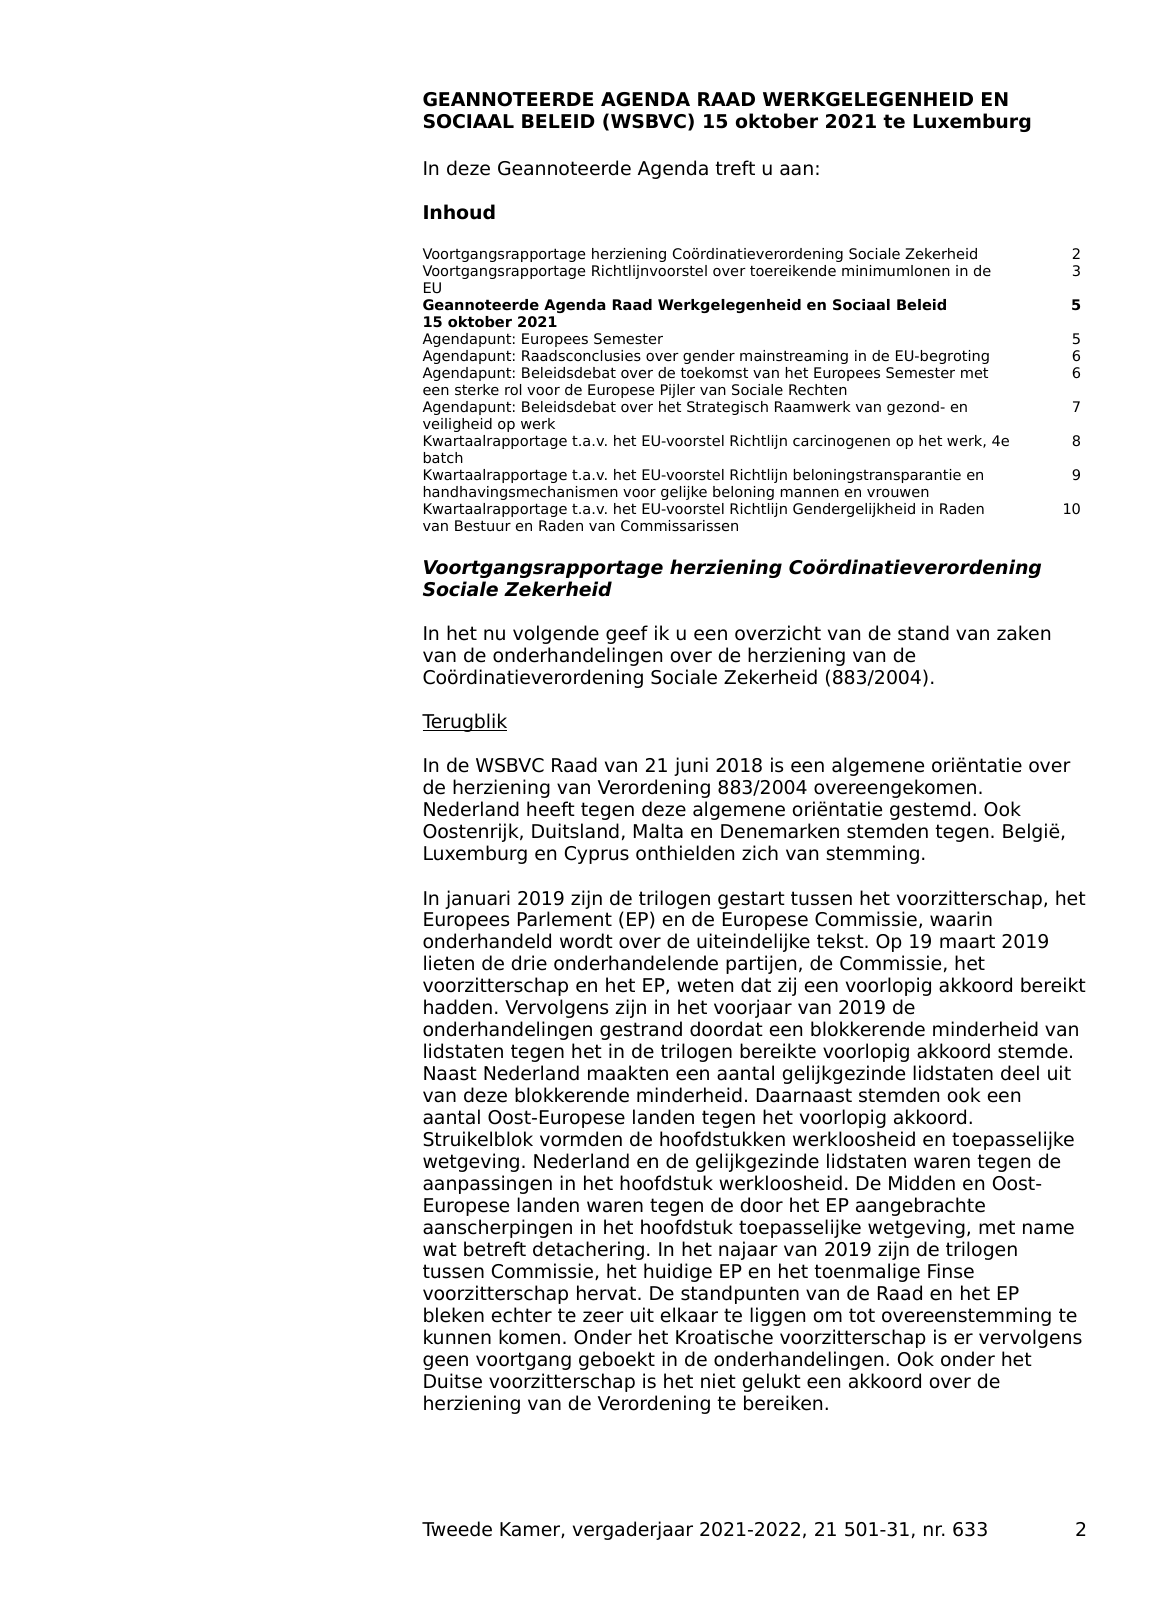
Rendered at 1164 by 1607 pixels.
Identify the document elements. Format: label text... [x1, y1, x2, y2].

subtitle GEANNOTEERDE AGENDA RAAD WERKGELEGENHEID EN SOCIAAL BELEID (WSBVC) 15 oktober 2021 te Luxemburg [422, 89, 1087, 133]
subtitle Inhoud [422, 202, 1087, 224]
table_cell 10 [1013, 501, 1087, 535]
table_cell Kwartaalrapportage t.a.v. het EU-voorstel Richtlijn Gendergelijkheid in Raden van Bestuur en Raden van Commissarissen [422, 501, 1013, 535]
table_cell Agendapunt: Europees Semester [422, 331, 1013, 348]
table_cell 6 [1013, 348, 1087, 365]
table_cell Kwartaalrapportage t.a.v. het EU-voorstel Richtlijn beloningstransparantie en handhavingsmechanismen voor gelijke beloning mannen en vrouwen [422, 467, 1013, 501]
text In de WSBVC Raad van 21 juni 2018 is een algemene oriëntatie over de herziening van Verordening 883/2004 overeengekomen. Nederland heeft tegen deze algemene oriëntatie gestemd. Ook Oostenrijk, Duitsland, Malta en Denemarken stemden tegen. België, Luxemburg en Cyprus onthielden zich van stemming. [422, 755, 1087, 865]
table_cell Geannoteerde Agenda Raad Werkgelegenheid en Sociaal Beleid 15 oktober 2021 [422, 297, 1013, 331]
table_cell 3 [1013, 263, 1087, 297]
table_cell Voortgangsrapportage Richtlijnvoorstel over toereikende minimumlonen in de EU [422, 263, 1013, 297]
table_cell Agendapunt: Raadsconclusies over gender mainstreaming in de EU-begroting [422, 348, 1013, 365]
table_cell Agendapunt: Beleidsdebat over de toekomst van het Europees Semester met een sterke rol voor de Europese Pijler van Sociale Rechten [422, 365, 1013, 399]
table_cell Kwartaalrapportage t.a.v. het EU-voorstel Richtlijn carcinogenen op het werk, 4e batch [422, 433, 1013, 467]
table_cell 8 [1013, 433, 1087, 467]
text In deze Geannoteerde Agenda treft u aan: [422, 158, 1087, 180]
subtitle Voortgangsrapportage herziening Coördinatieverordening Sociale Zekerheid [422, 557, 1087, 601]
text In januari 2019 zijn de trilogen gestart tussen het voorzitterschap, het Europees Parlement (EP) en de Europese Commissie, waarin onderhandeld wordt over de uiteindelijke tekst. Op 19 maart 2019 lieten de drie onderhandelende partijen, de Commissie, het voorzitterschap en het EP, weten dat zij een voorlopig akkoord bereikt hadden. Vervolgens zijn in het voorjaar van 2019 de onderhandelingen gestrand doordat een blokkerende minderheid van lidstaten tegen het in de trilogen bereikte voorlopig akkoord stemde. Naast Nederland maakten een aantal gelijkgezinde lidstaten deel uit van deze blokkerende minderheid. Daarnaast stemden ook een aantal Oost-Europese landen tegen het voorlopig akkoord. Struikelblok vormden de hoofdstukken werkloosheid en toepasselijke wetgeving. Nederland en de gelijkgezinde lidstaten waren tegen de aanpassingen in het hoofdstuk werkloosheid. De Midden en Oost-Europese landen waren tegen de door het EP aangebrachte aanscherpingen in het hoofdstuk toepasselijke wetgeving, met name wat betreft detachering. In het najaar van 2019 zijn de trilogen tussen Commissie, het huidige EP en het toenmalige Finse voorzitterschap hervat. De standpunten van de Raad en het EP bleken echter te zeer uit elkaar te liggen om tot overeenstemming te kunnen komen. Onder het Kroatische voorzitterschap is er vervolgens geen voortgang geboekt in de onderhandelingen. Ook onder het Duitse voorzitterschap is het niet gelukt een akkoord over de herziening van de Verordening te bereiken. [422, 887, 1087, 1415]
table_header Voortgangsrapportage herziening Coördinatieverordening Sociale Zekerheid [422, 246, 1013, 263]
table_cell Agendapunt: Beleidsdebat over het Strategisch Raamwerk van gezond- en veiligheid op werk [422, 399, 1013, 433]
table_cell 6 [1013, 365, 1087, 399]
table_cell 7 [1013, 399, 1087, 433]
table_cell 5 [1013, 297, 1087, 331]
subtitle Terugblik [422, 711, 1087, 733]
table_header 2 [1013, 246, 1087, 263]
text In het nu volgende geef ik u een overzicht van de stand van zaken van de onderhandelingen over de herziening van de Coördinatieverordening Sociale Zekerheid (883/2004). [422, 623, 1087, 689]
table_cell 9 [1013, 467, 1087, 501]
table_cell 5 [1013, 331, 1087, 348]
